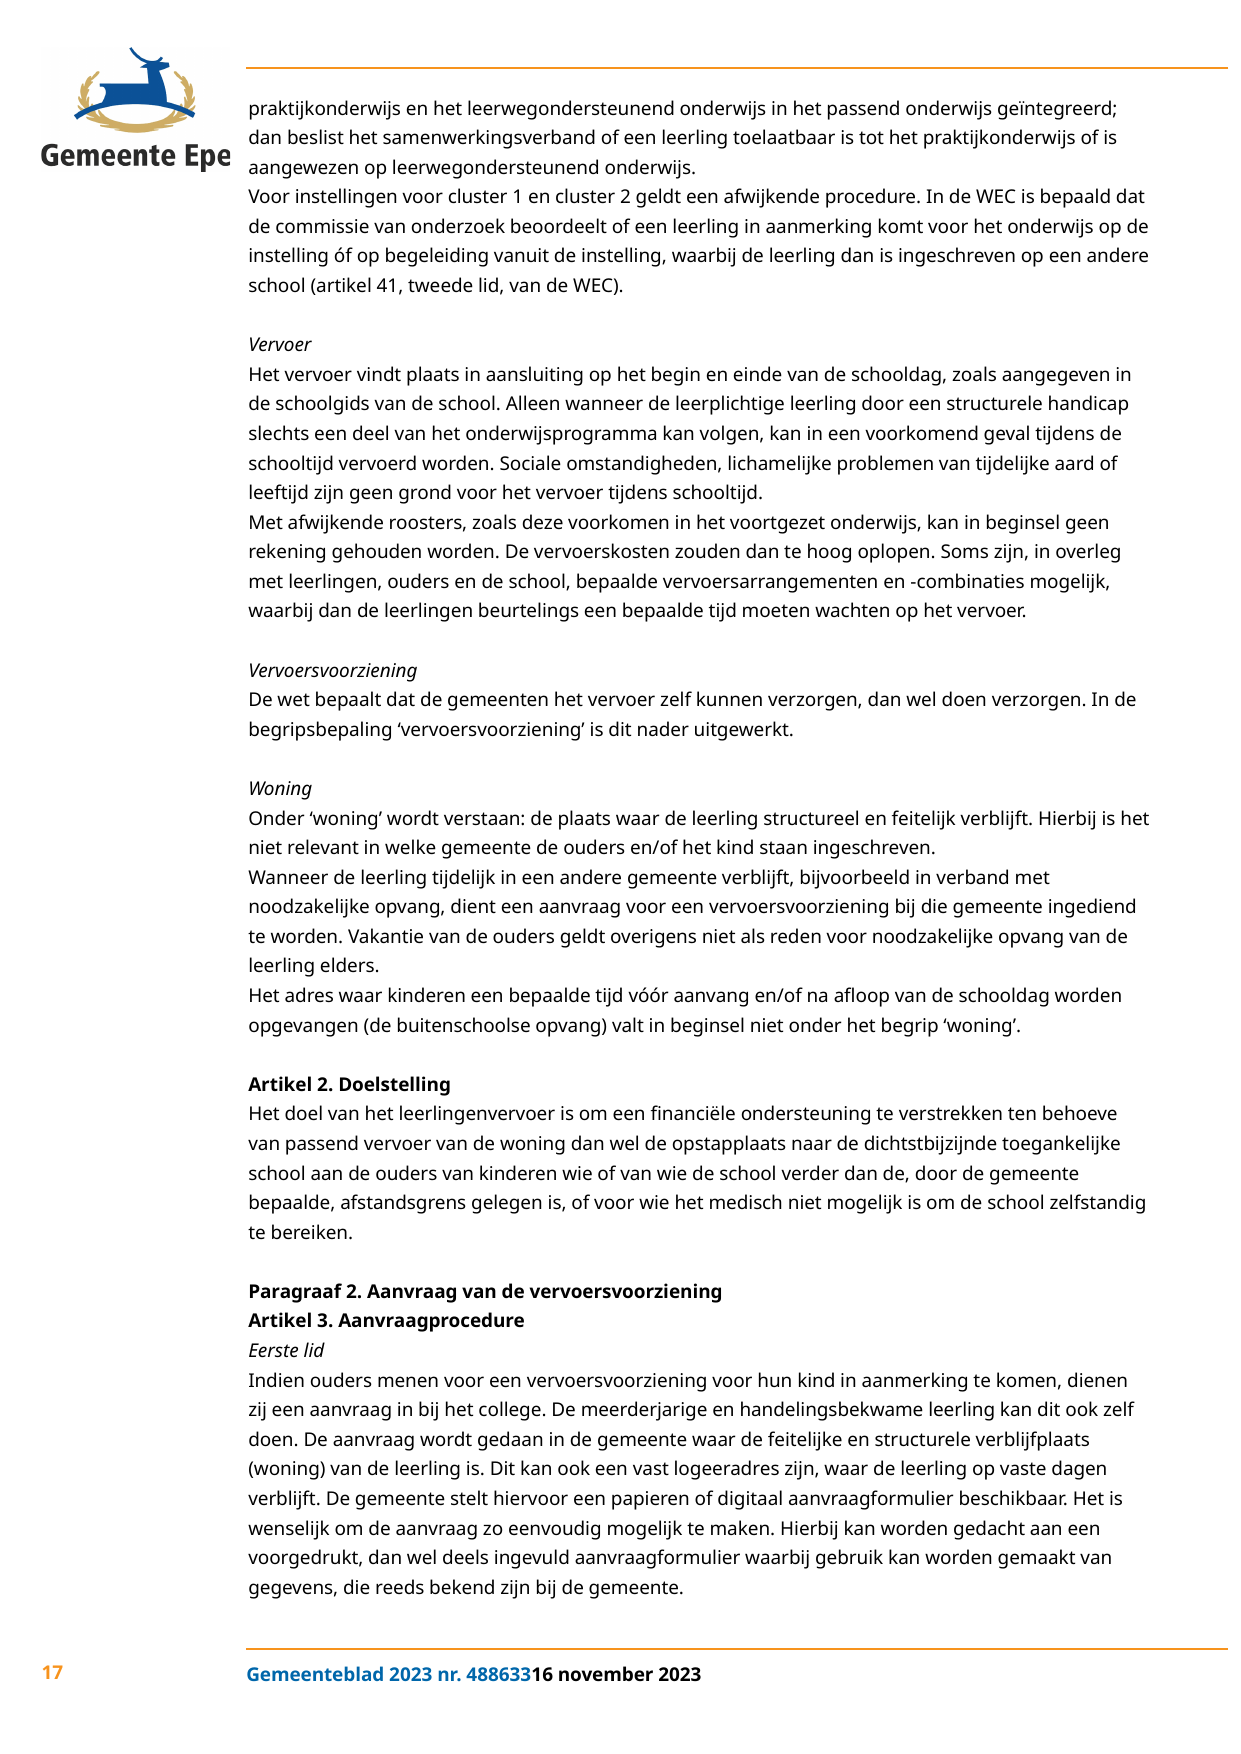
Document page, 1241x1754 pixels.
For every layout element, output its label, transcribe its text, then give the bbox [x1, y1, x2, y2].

text Artikel 3. Aanvraagprocedure [248, 1308, 1152, 1333]
text Vervoersvoorziening [248, 657, 1152, 683]
text Onder ‘woning’ wordt verstaan: de plaats waar de leerling structureel en feitelijk verblijft. Hierbij is het niet relevant in welke gemeente de ouders en/of het kind staan ingeschreven. [248, 805, 1152, 860]
text Eerste lid [248, 1337, 1152, 1363]
text De wet bepaalt dat de gemeenten het vervoer zelf kunnen verzorgen, dan wel doen verzorgen. In de begripsbepaling ‘vervoersvoorziening’ is dit nader uitgewerkt. [248, 686, 1152, 742]
text Met afwijkende roosters, zoals deze voorkomen in het voortgezet onderwijs, kan in beginsel geen rekening gehouden worden. De vervoerskosten zouden dan te hoog oplopen. Soms zijn, in overleg met leerlingen, ouders en de school, bepaalde vervoersarrangementen en -combinaties mogelijk, waarbij dan de leerlingen beurtelings een bepaalde tijd moeten wachten op het vervoer. [248, 509, 1152, 623]
text Het doel van het leerlingenvervoer is om een financiële ondersteuning te verstrekken ten behoeve van passend vervoer van de woning dan wel de opstapplaats naar de dichtstbijzijnde toegankelijke school aan de ouders van kinderen wie of van wie de school verder dan de, door de gemeente bepaalde, afstandsgrens gelegen is, of voor wie het medisch niet mogelijk is om de school zelfstandig te bereiken. [248, 1101, 1152, 1245]
text praktijkonderwijs en het leerwegondersteunend onderwijs in het passend onderwijs geïntegreerd; dan beslist het samenwerkingsverband of een leerling toelaatbaar is tot het praktijkonderwijs of is aangewezen op leerwegondersteunend onderwijs. [248, 95, 1152, 180]
picture [41, 47, 231, 172]
text Woning [248, 775, 1152, 801]
text Vervoer [248, 331, 1152, 357]
text Indien ouders menen voor een vervoersvoorziening voor hun kind in aanmerking te komen, dienen zij een aanvraag in bij het college. De meerderjarige en handelingsbekwame leerling kan dit ook zelf doen. De aanvraag wordt gedaan in de gemeente waar de feitelijke en structurele verblijfplaats (woning) van de leerling is. Dit kan ook een vast logeeradres zijn, waar de leerling op vaste dagen verblijft. De gemeente stelt hiervoor een papieren of digitaal aanvraagformulier beschikbaar. Het is wenselijk om de aanvraag zo eenvoudig mogelijk te maken. Hierbij kan worden gedacht aan een voorgedrukt, dan wel deels ingevuld aanvraagformulier waarbij gebruik kan worden gemaakt van gegevens, die reeds bekend zijn bij de gemeente. [248, 1367, 1152, 1600]
text Voor instellingen voor cluster 1 en cluster 2 geldt een afwijkende procedure. In de WEC is bepaald dat de commissie van onderzoek beoordeelt of een leerling in aanmerking komt voor het onderwijs op de instelling óf op begeleiding vanuit de instelling, waarbij de leerling dan is ingeschreven op een andere school (artikel 41, tweede lid, van de WEC). [248, 183, 1152, 298]
text Artikel 2. Doelstelling [248, 1071, 1152, 1097]
text Het vervoer vindt plaats in aansluiting op het begin en einde van de schooldag, zoals aangegeven in de schoolgids van de school. Alleen wanneer de leerplichtige leerling door een structurele handicap slechts een deel van het onderwijsprogramma kan volgen, kan in een voorkomend geval tijdens de schooltijd vervoerd worden. Sociale omstandigheden, lichamelijke problemen van tijdelijke aard of leeftijd zijn geen grond voor het vervoer tijdens schooltijd. [248, 361, 1152, 505]
text Wanneer de leerling tijdelijk in een andere gemeente verblijft, bijvoorbeeld in verband met noodzakelijke opvang, dient een aanvraag voor een vervoersvoorziening bij die gemeente ingediend te worden. Vakantie van de ouders geldt overigens niet als reden voor noodzakelijke opvang van de leerling elders. [248, 864, 1152, 978]
text Het adres waar kinderen een bepaalde tijd vóór aanvang en/of na afloop van de schooldag worden opgevangen (de buitenschoolse opvang) valt in beginsel niet onder het begrip ‘woning’. [248, 982, 1152, 1038]
text Paragraaf 2. Aanvraag van de vervoersvoorziening [248, 1278, 1152, 1304]
